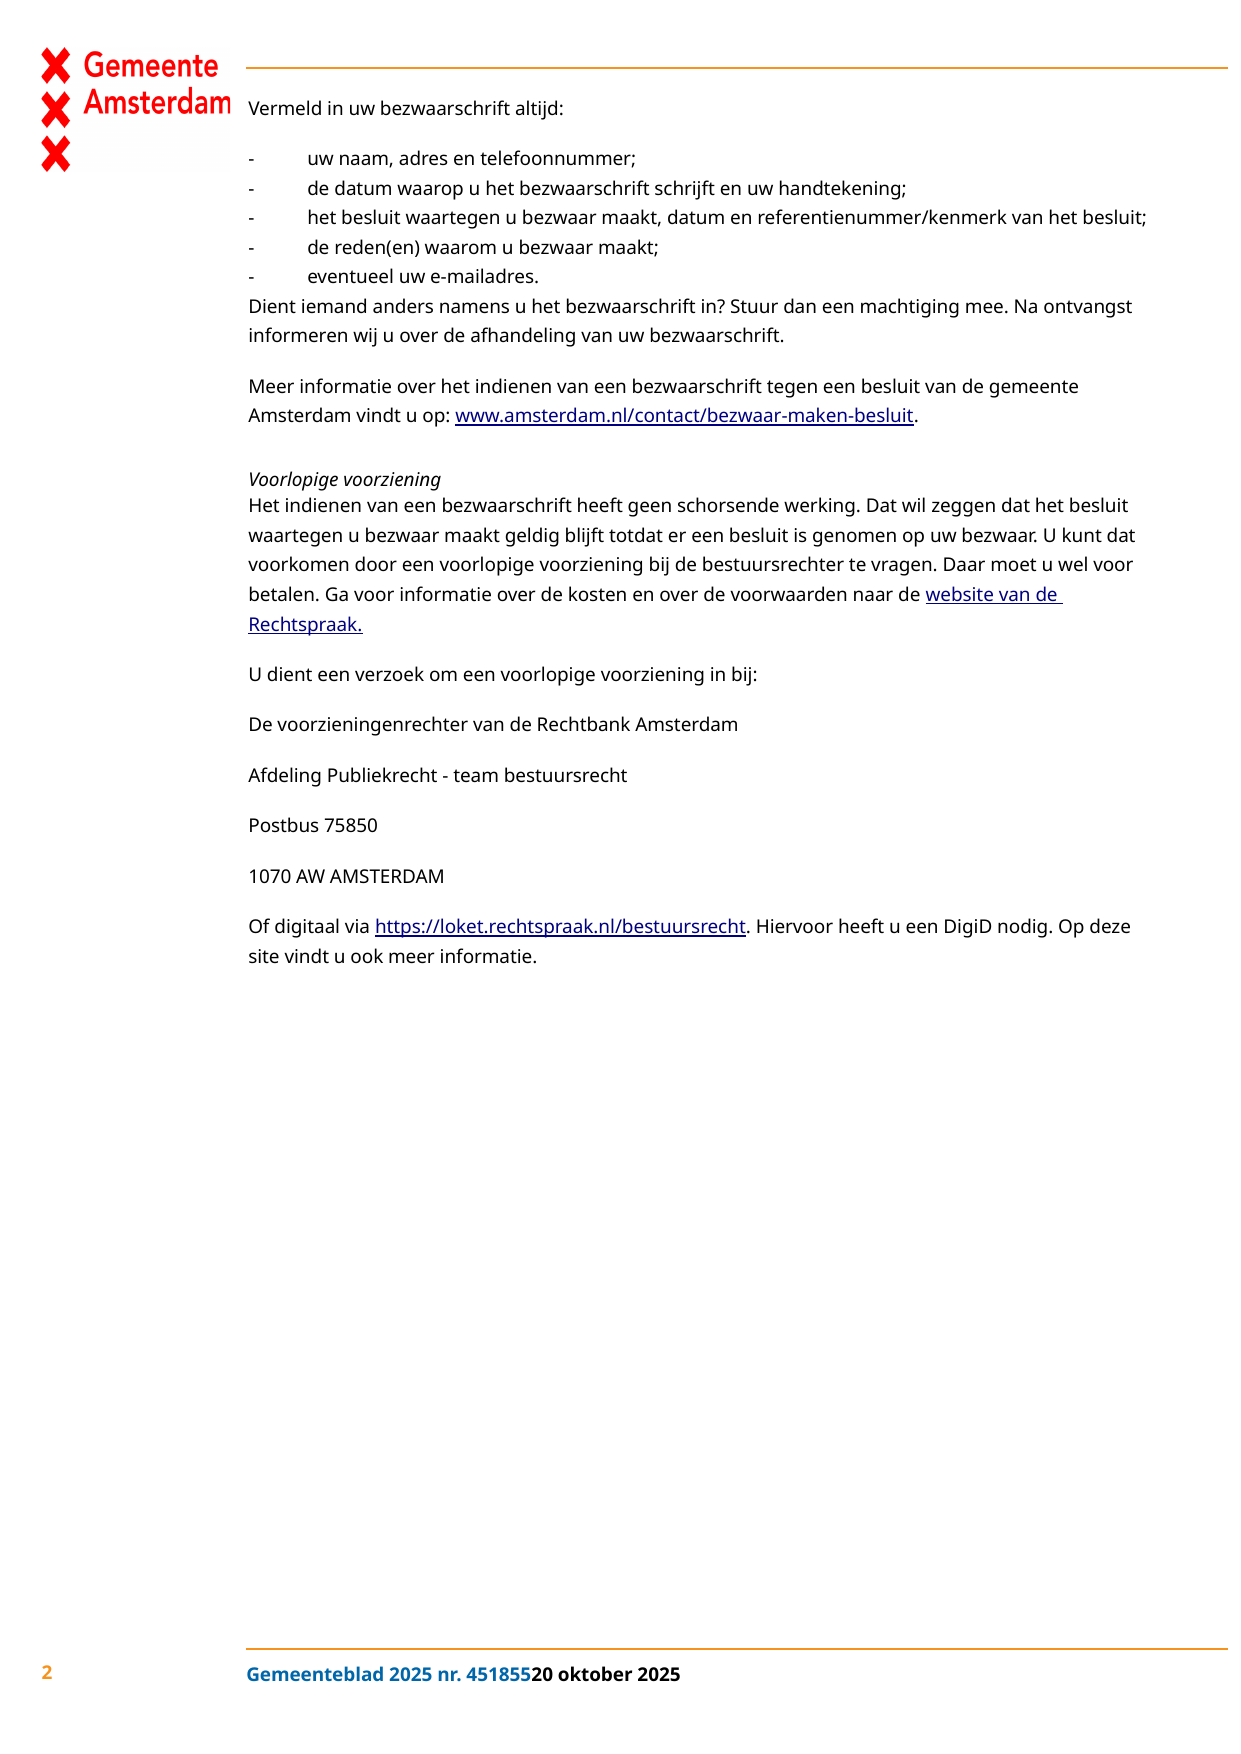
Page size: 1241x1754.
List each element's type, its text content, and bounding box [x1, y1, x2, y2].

text Postbus 75850 [248, 812, 1152, 838]
text Het indienen van een bezwaarschrift heeft geen schorsende werking. Dat wil zeggen dat het besluit waartegen u bezwaar maakt geldig blijft totdat er een besluit is genomen op uw bezwaar. U kunt dat voorkomen door een voorlopige voorziening bij de bestuursrechter te vragen. Daar moet u wel voor betalen. Ga voor informatie over de kosten en over de voorwaarden naar de website van de Rechtspraak. [248, 492, 1152, 636]
text Of digitaal via https://loket.rechtspraak.nl/bestuursrecht. Hiervoor heeft u een DigiD nodig. Op deze site vindt u ook meer informatie. [248, 913, 1152, 968]
list eventueel uw e-mailadres. [248, 263, 1152, 289]
text Meer informatie over het indienen van een bezwaarschrift tegen een besluit van de gemeente Amsterdam vindt u op: www.amsterdam.nl/contact/bezwaar-maken-besluit. [248, 373, 1152, 428]
text 1070 AW AMSTERDAM [248, 863, 1152, 888]
text Afdeling Publiekrecht - team bestuursrecht [248, 762, 1152, 788]
text De voorzieningenrechter van de Rechtbank Amsterdam [248, 712, 1152, 737]
text Voorlopige voorziening [248, 467, 1152, 492]
list de reden(en) waarom u bezwaar maakt; [248, 234, 1152, 260]
text Dient iemand anders namens u het bezwaarschrift in? Stuur dan een machtiging mee. Na ontvangst informeren wij u over de afhandeling van uw bezwaarschrift. [248, 293, 1152, 348]
list uw naam, adres en telefoonnummer; [248, 145, 1152, 171]
list het besluit waartegen u bezwaar maakt, datum en referentienummer/kenmerk van het besluit; [248, 204, 1152, 230]
text Vermeld in uw bezwaarschrift altijd: [248, 95, 1152, 121]
list de datum waarop u het bezwaarschrift schrijft en uw handtekening; [248, 175, 1152, 201]
picture [41, 47, 231, 172]
text U dient een verzoek om een voorlopige voorziening in bij: [248, 661, 1152, 687]
